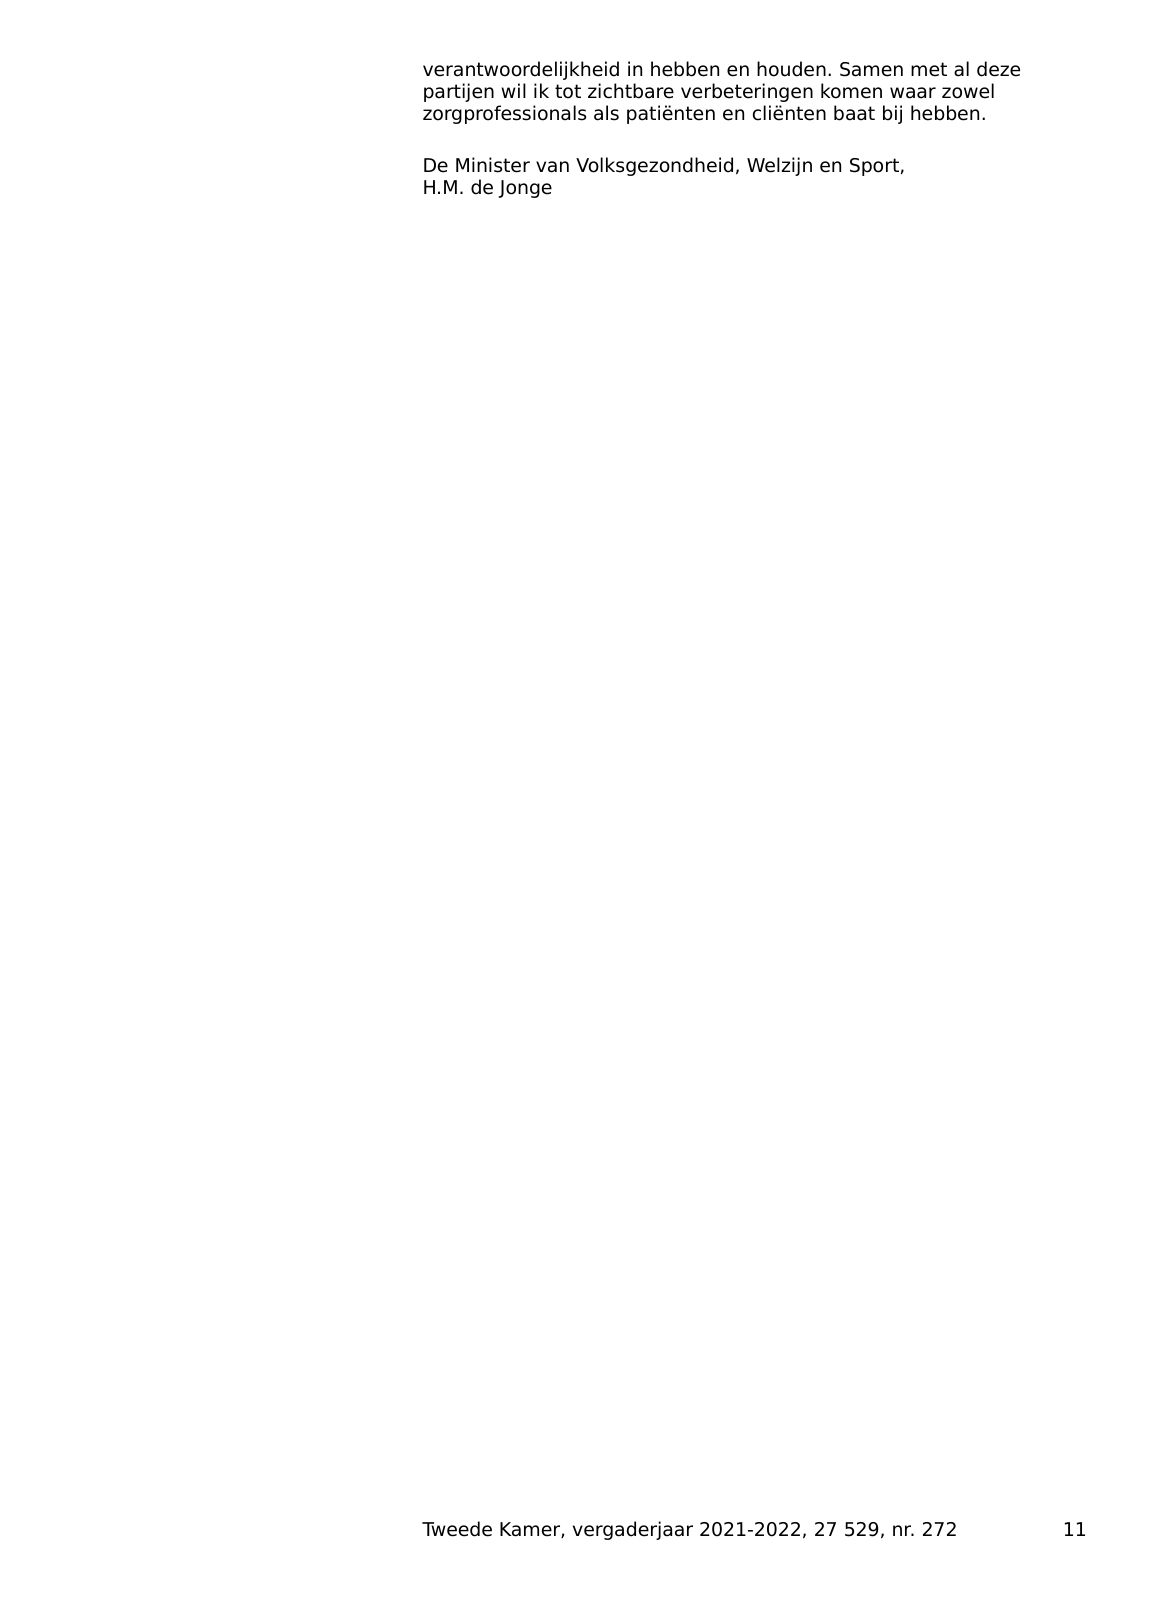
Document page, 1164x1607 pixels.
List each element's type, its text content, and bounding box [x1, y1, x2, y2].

text De Minister van Volksgezondheid, Welzijn en Sport, H.M. de Jonge [422, 155, 1087, 199]
text verantwoordelijkheid in hebben en houden. Samen met al deze partijen wil ik tot zichtbare verbeteringen komen waar zowel zorgprofessionals als patiënten en cliënten baat bij hebben. [422, 59, 1087, 125]
